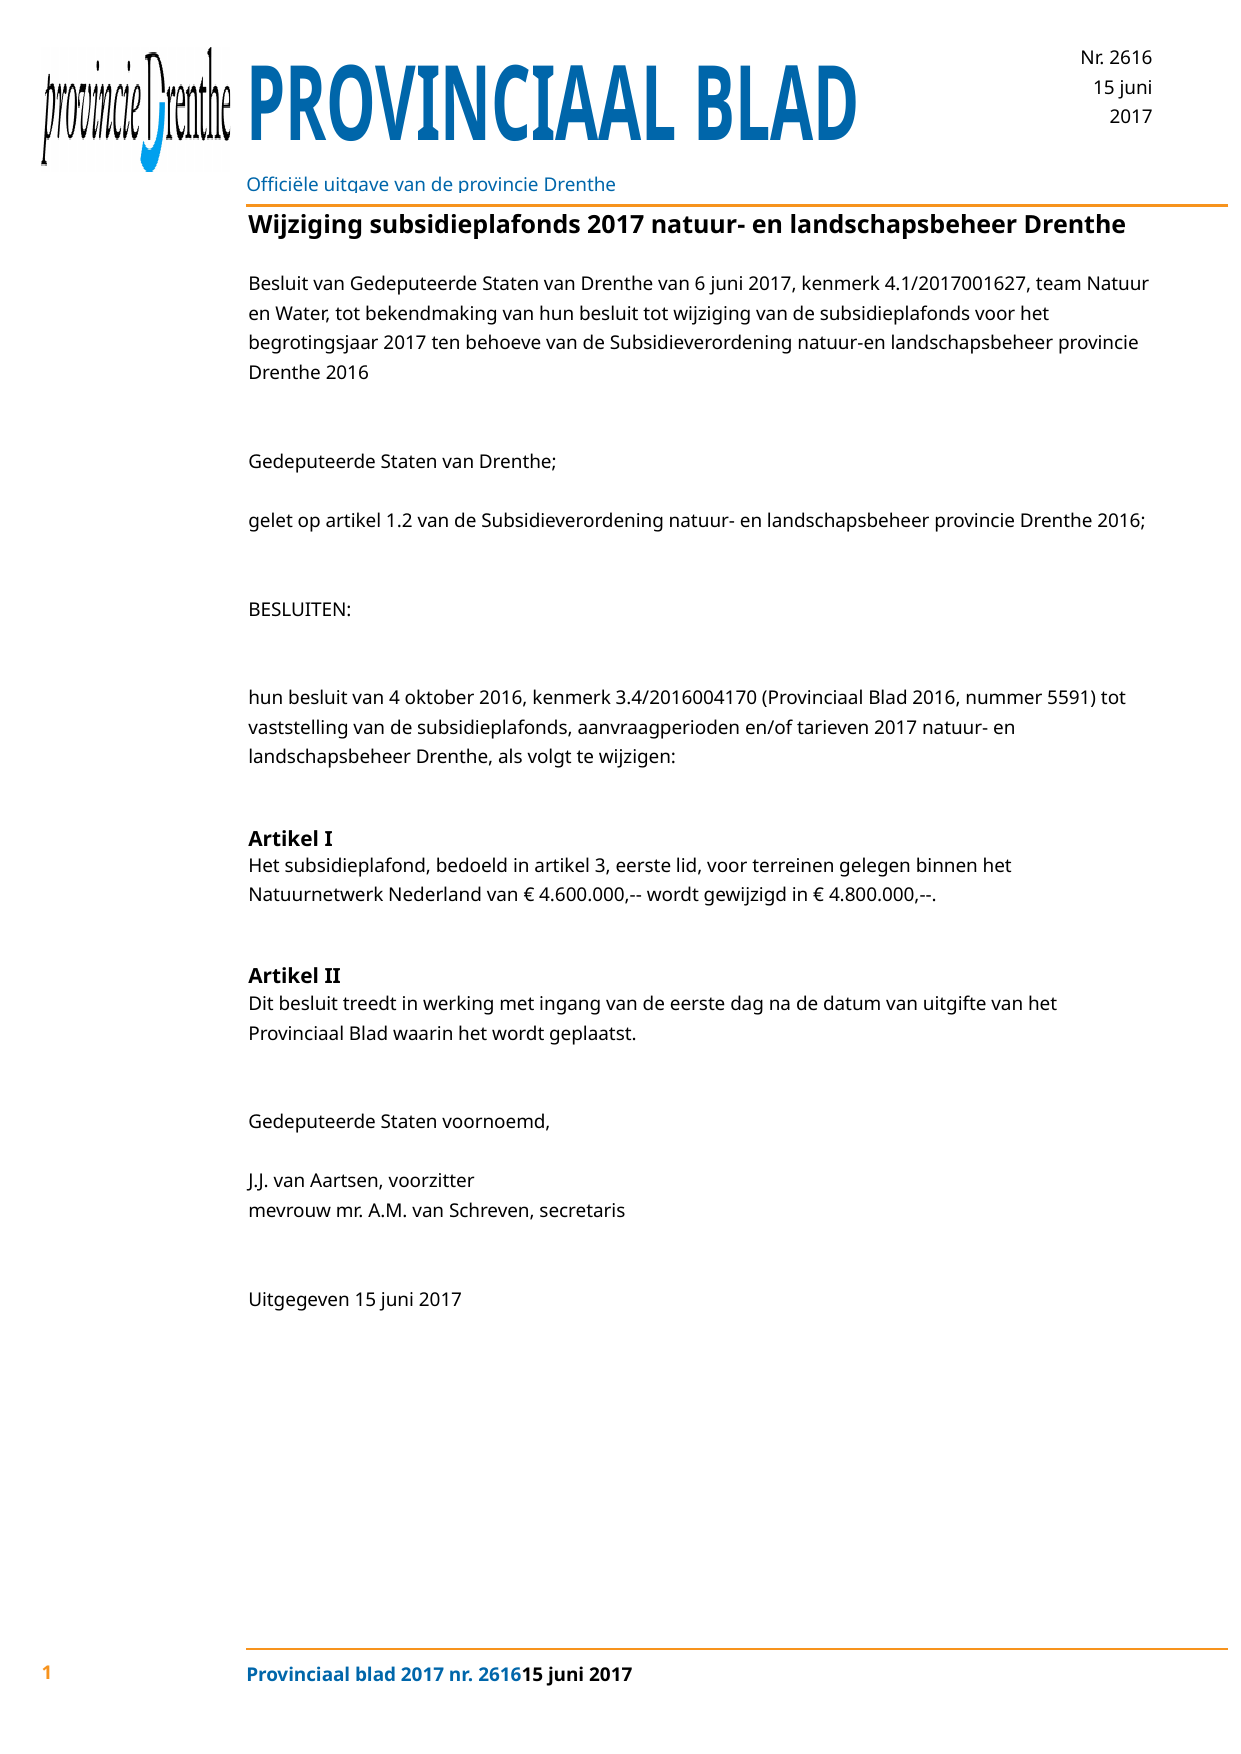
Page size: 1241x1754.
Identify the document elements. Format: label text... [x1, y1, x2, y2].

text Artikel II [248, 962, 1152, 990]
picture [41, 47, 231, 172]
text J.J. van Aartsen, voorzitter [248, 1168, 1152, 1193]
text Het subsidieplafond, bedoeld in artikel 3, eerste lid, voor terreinen gelegen binnen het Natuurnetwerk Nederland van € 4.600.000,-- wordt gewijzigd in € 4.800.000,--. [248, 852, 1152, 907]
text mevrouw mr. A.M. van Schreven, secretaris [248, 1197, 1152, 1223]
text Gedeputeerde Staten voornoemd, [248, 1108, 1152, 1134]
text Artikel I [248, 824, 1152, 852]
text Besluit van Gedeputeerde Staten van Drenthe van 6 juni 2017, kenmerk 4.1/2017001627, team Natuur en Water, tot bekendmaking van hun besluit tot wijziging van de subsidieplafonds voor het begrotingsjaar 2017 ten behoeve van de Subsidieverordening natuur-en landschapsbeheer provincie Drenthe 2016 [248, 270, 1152, 385]
text Uitgegeven 15 juni 2017 [248, 1286, 1152, 1312]
text hun besluit van 4 oktober 2016, kenmerk 3.4/2016004170 (Provinciaal Blad 2016, nummer 5591) tot vaststelling van de subsidieplafonds, aanvraagperioden en/of tarieven 2017 natuur- en landschapsbeheer Drenthe, als volgt te wijzigen: [248, 684, 1152, 769]
text Dit besluit treedt in werking met ingang van de eerste dag na de datum van uitgifte van het Provinciaal Blad waarin het wordt geplaatst. [248, 990, 1152, 1045]
text BESLUITEN: [248, 596, 1152, 621]
text gelet op artikel 1.2 van de Subsidieverordening natuur- en landschapsbeheer provincie Drenthe 2016; [248, 507, 1152, 533]
text Gedeputeerde Staten van Drenthe; [248, 448, 1152, 473]
text Wijziging subsidieplafonds 2017 natuur- en landschapsbeheer Drenthe [248, 207, 1152, 241]
